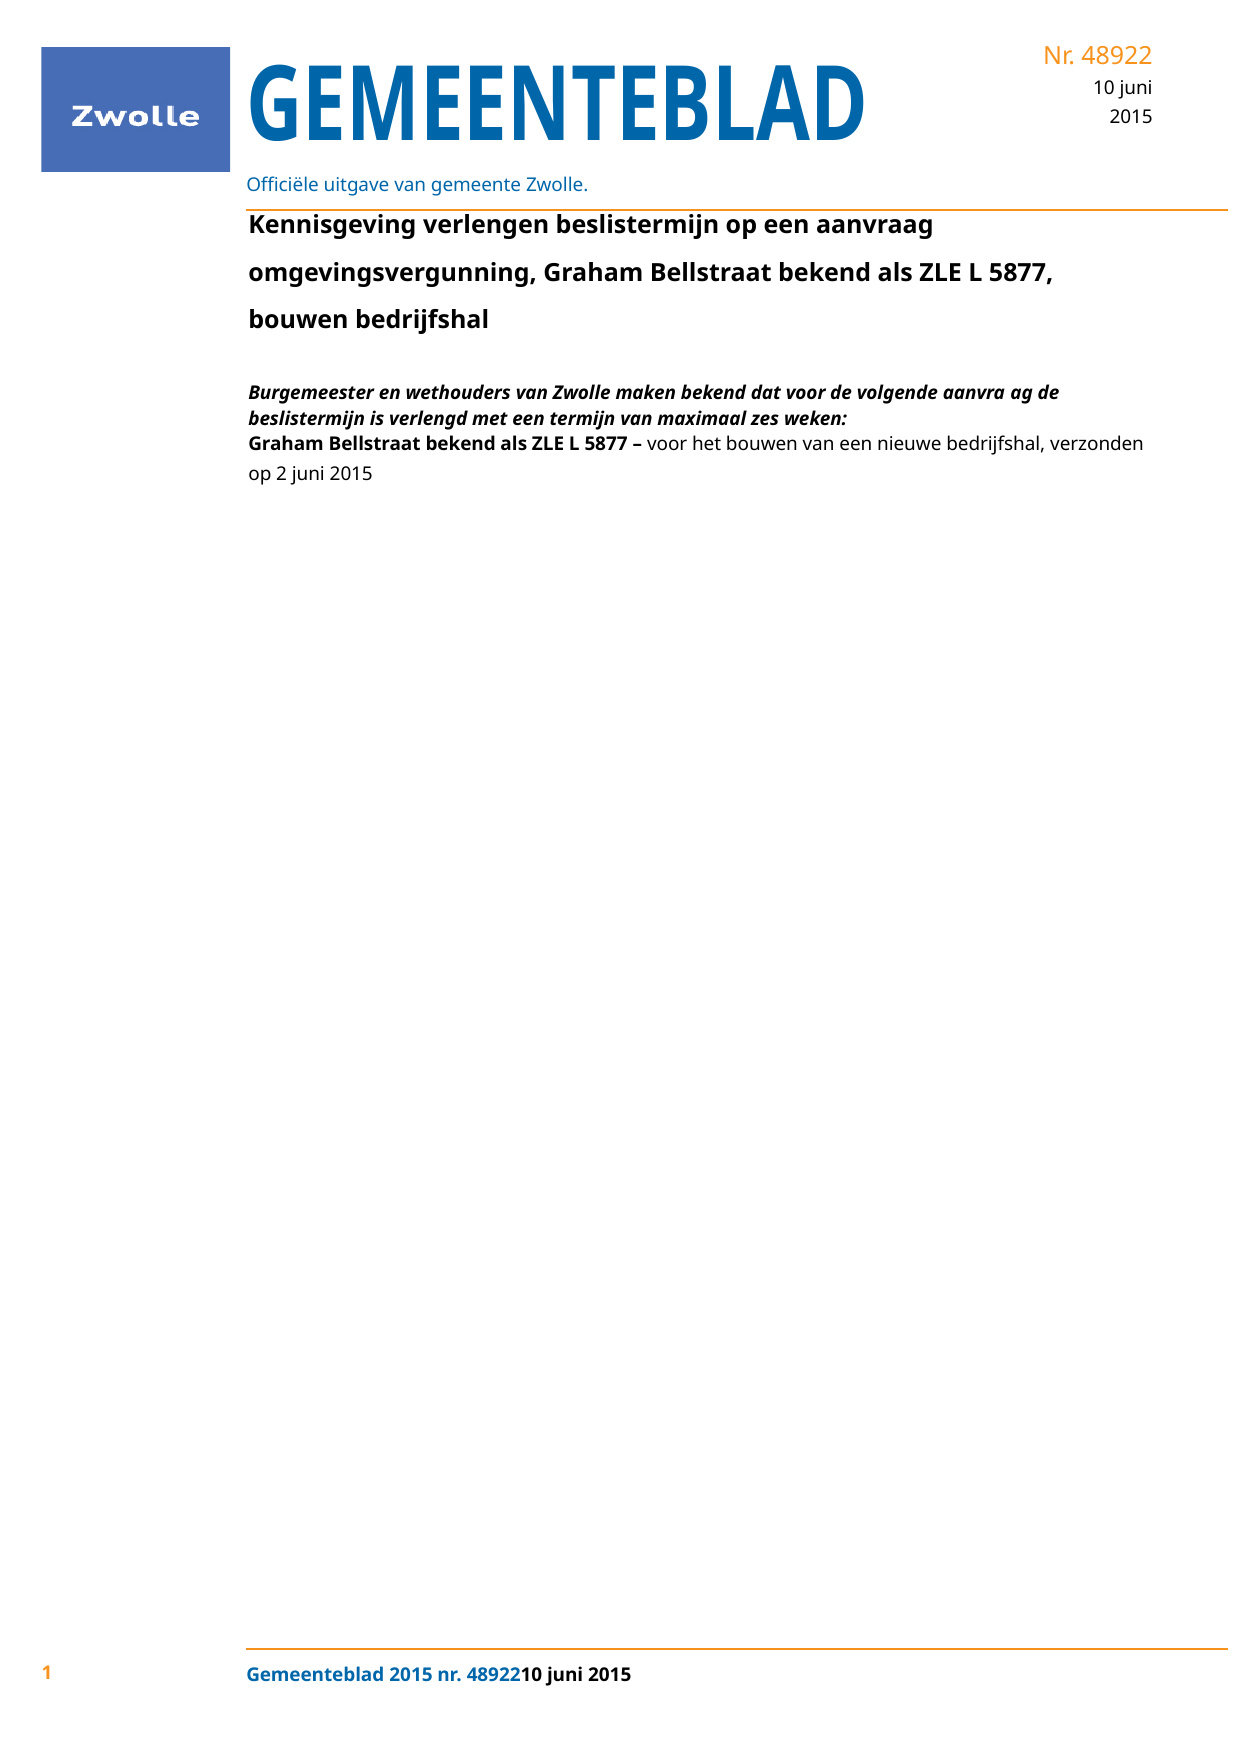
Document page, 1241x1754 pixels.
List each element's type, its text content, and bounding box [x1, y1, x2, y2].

picture [41, 47, 231, 172]
text Burgemeester en wethouders van Zwolle maken bekend dat voor de volgende aanvra ag de beslistermijn is verlengd met een termijn van maximaal zes weken: [248, 379, 1152, 431]
text Graham Bellstraat bekend als ZLE L 5877 – voor het bouwen van een nieuwe bedrijfshal, verzonden op 2 juni 2015 [248, 431, 1152, 486]
text Kennisgeving verlengen beslistermijn op een aanvraag omgevingsvergunning, Graham Bellstraat bekend als ZLE L 5877, bouwen bedrijfshal [248, 211, 1152, 336]
